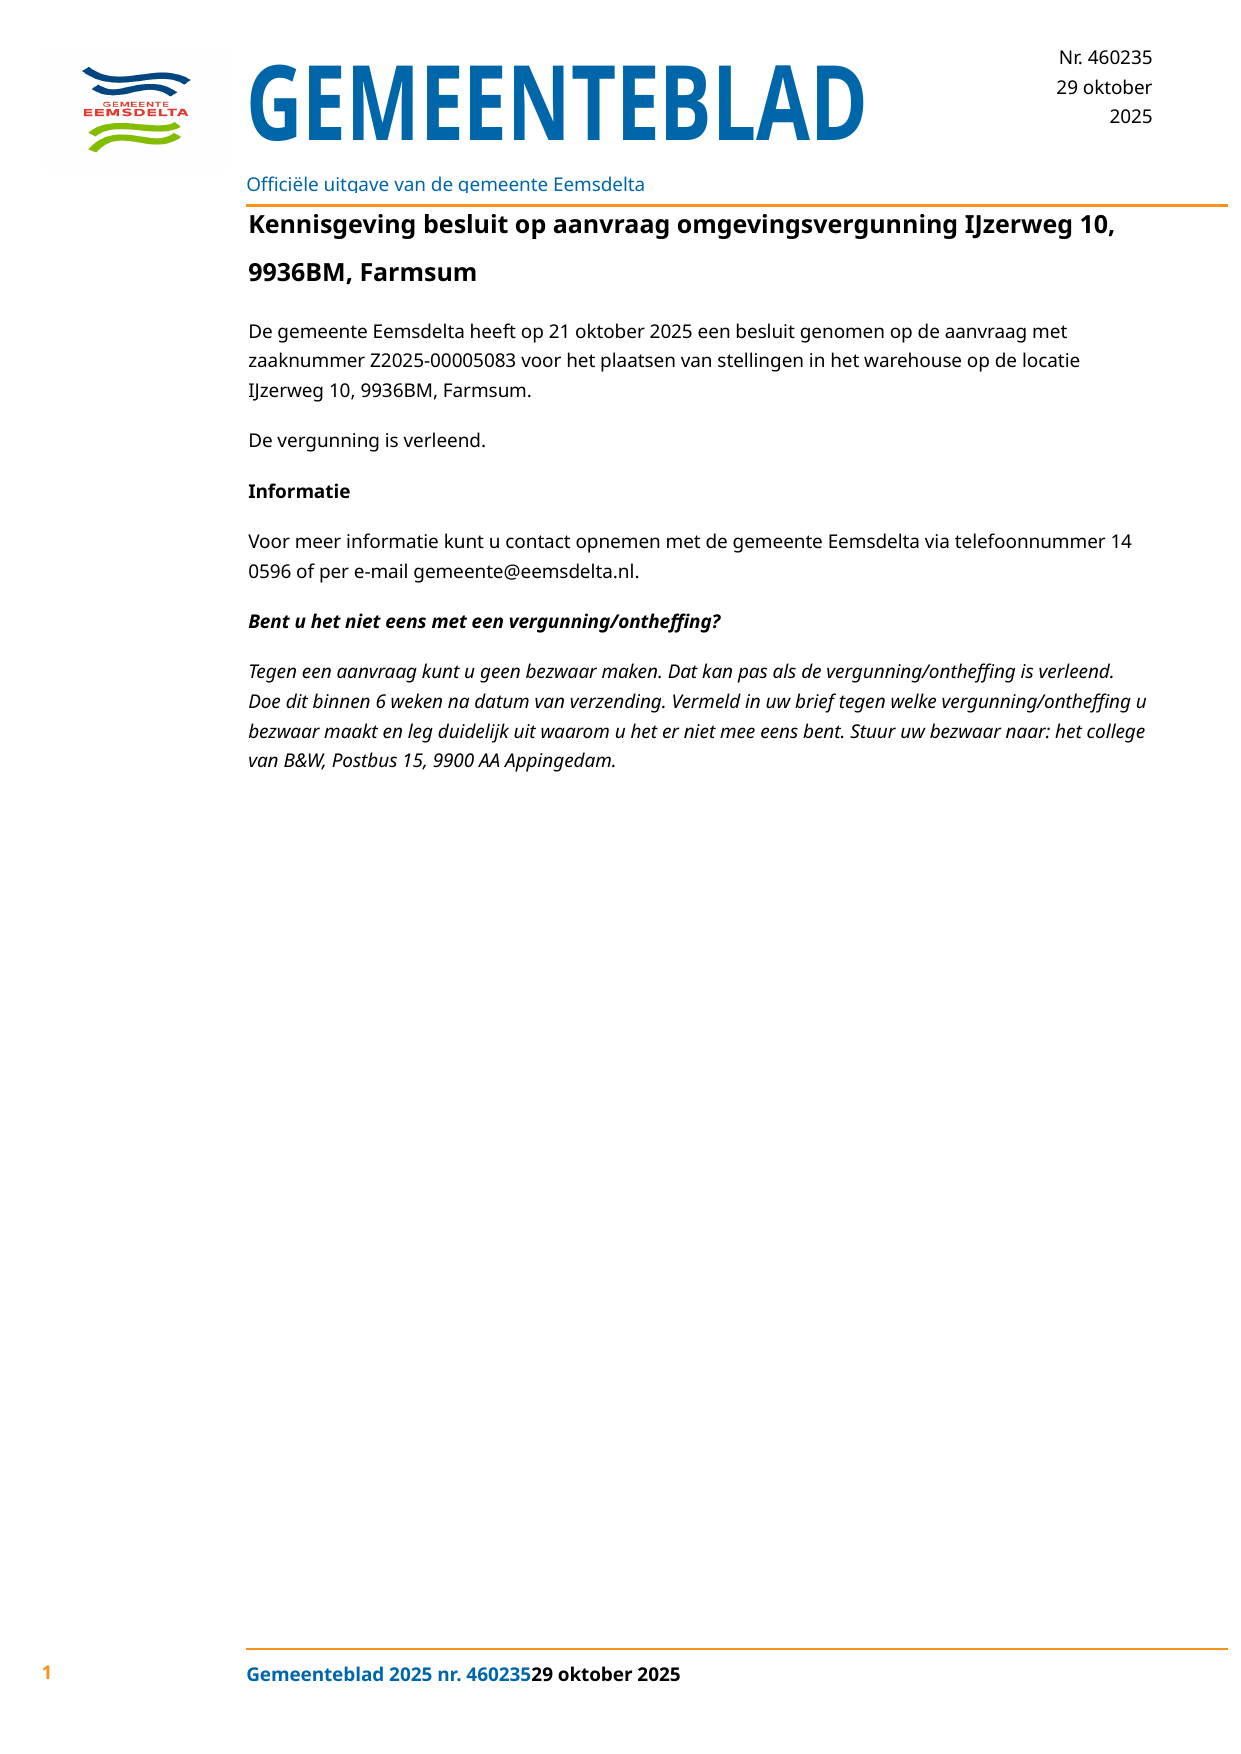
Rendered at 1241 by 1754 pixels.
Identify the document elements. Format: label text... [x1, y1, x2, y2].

text De vergunning is verleend. [248, 427, 1152, 453]
text Informatie [248, 478, 1152, 504]
text Kennisgeving besluit op aanvraag omgevingsvergunning IJzerweg 10, 9936BM, Farmsum [248, 207, 1152, 288]
picture [41, 47, 231, 172]
text Voor meer informatie kunt u contact opnemen met de gemeente Eemsdelta via telefoonnummer 14 0596 of per e-mail gemeente@eemsdelta.nl. [248, 528, 1152, 584]
text Bent u het niet eens met een vergunning/ontheffing? [248, 608, 1152, 634]
text De gemeente Eemsdelta heeft op 21 oktober 2025 een besluit genomen op de aanvraag met zaaknummer Z2025-00005083 voor het plaatsen van stellingen in het warehouse op de locatie IJzerweg 10, 9936BM, Farmsum. [248, 318, 1152, 403]
text Tegen een aanvraag kunt u geen bezwaar maken. Dat kan pas als de vergunning/ontheffing is verleend. Doe dit binnen 6 weken na datum van verzending. Vermeld in uw brief tegen welke vergunning/ontheffing u bezwaar maakt en leg duidelijk uit waarom u het er niet mee eens bent. Stuur uw bezwaar naar: het college van B&W, Postbus 15, 9900 AA Appingedam. [248, 659, 1152, 773]
